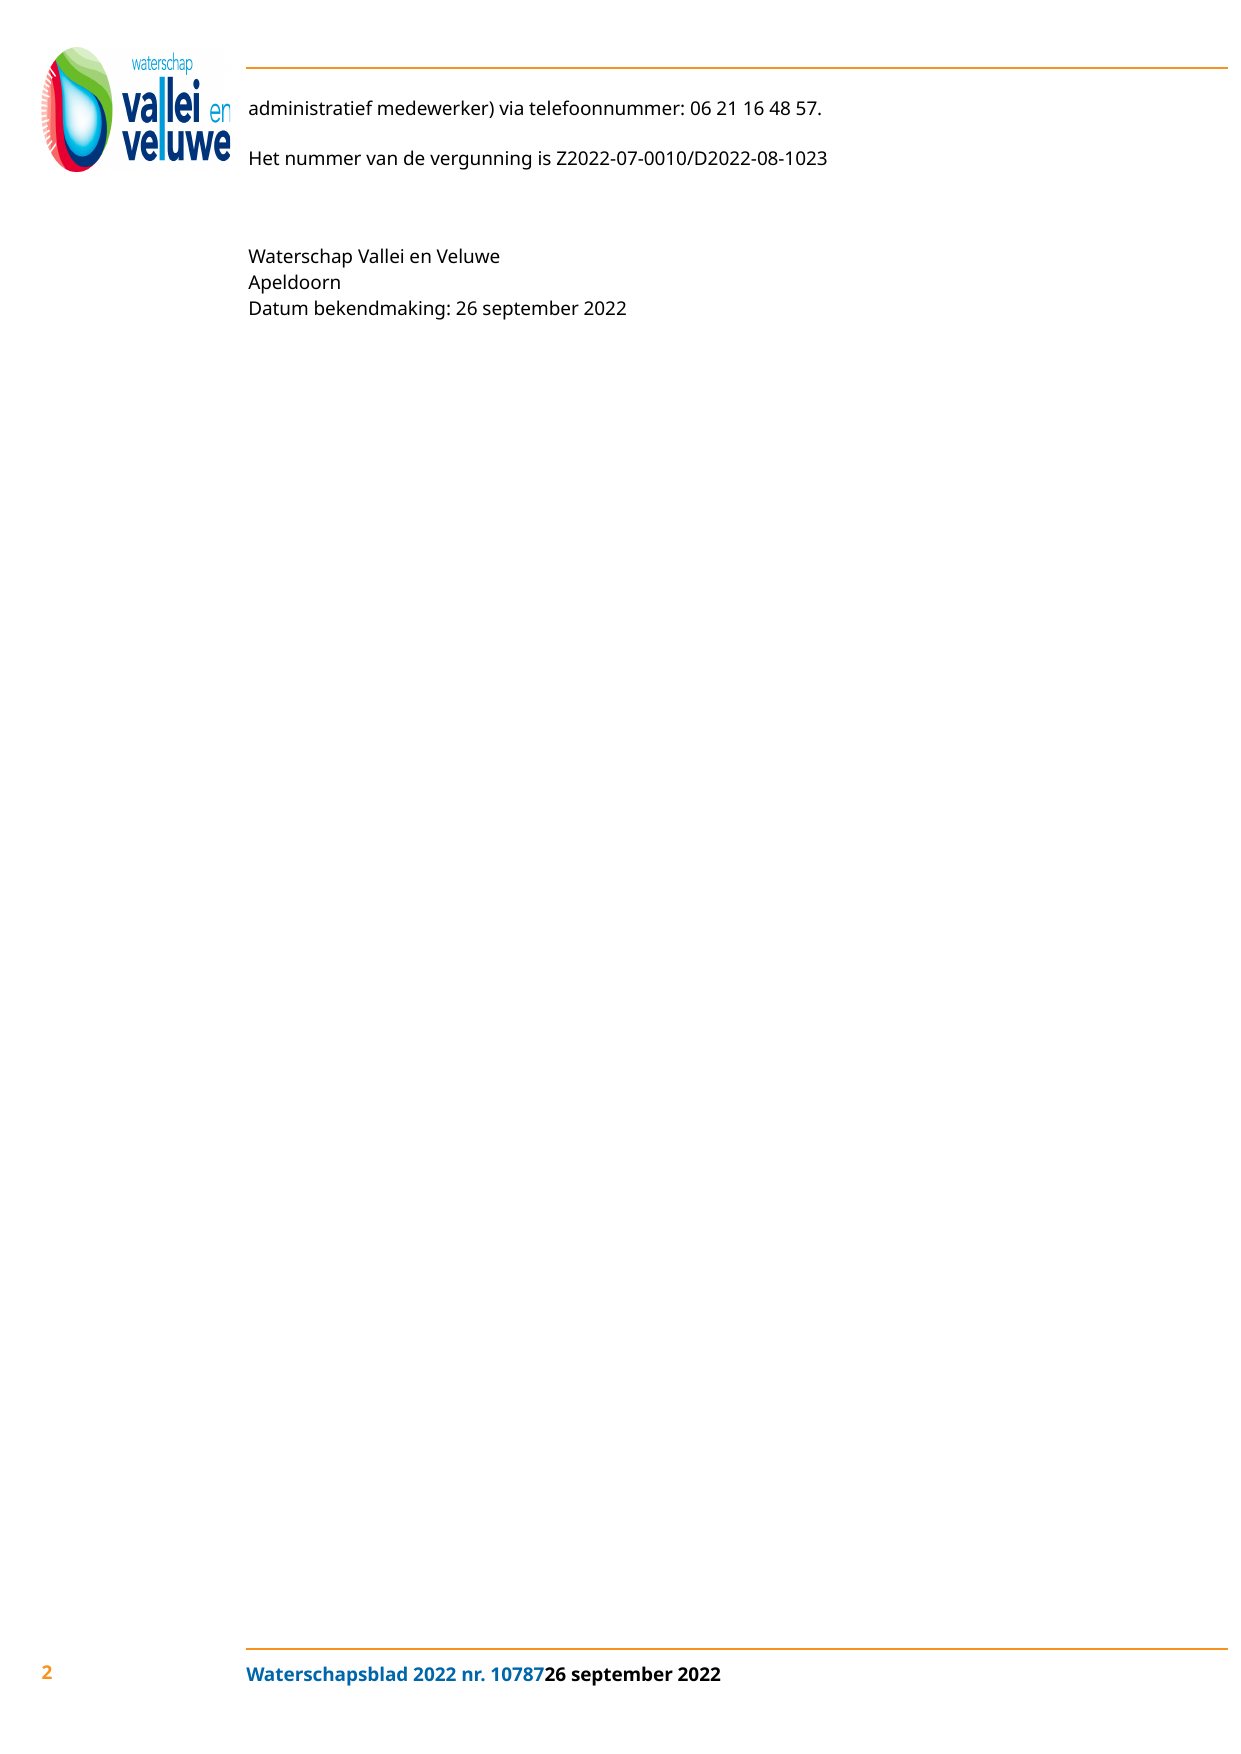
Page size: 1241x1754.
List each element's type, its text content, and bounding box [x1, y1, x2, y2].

picture [41, 47, 231, 172]
text administratief medewerker) via telefoonnummer: 06 21 16 48 57. [248, 95, 1152, 121]
text Apeldoorn [248, 269, 1152, 295]
text Het nummer van de vergunning is Z2022-07-0010/D2022-08-1023 [248, 145, 1152, 171]
text Datum bekendmaking: 26 september 2022 [248, 295, 1152, 321]
text Waterschap Vallei en Veluwe [248, 243, 1152, 269]
